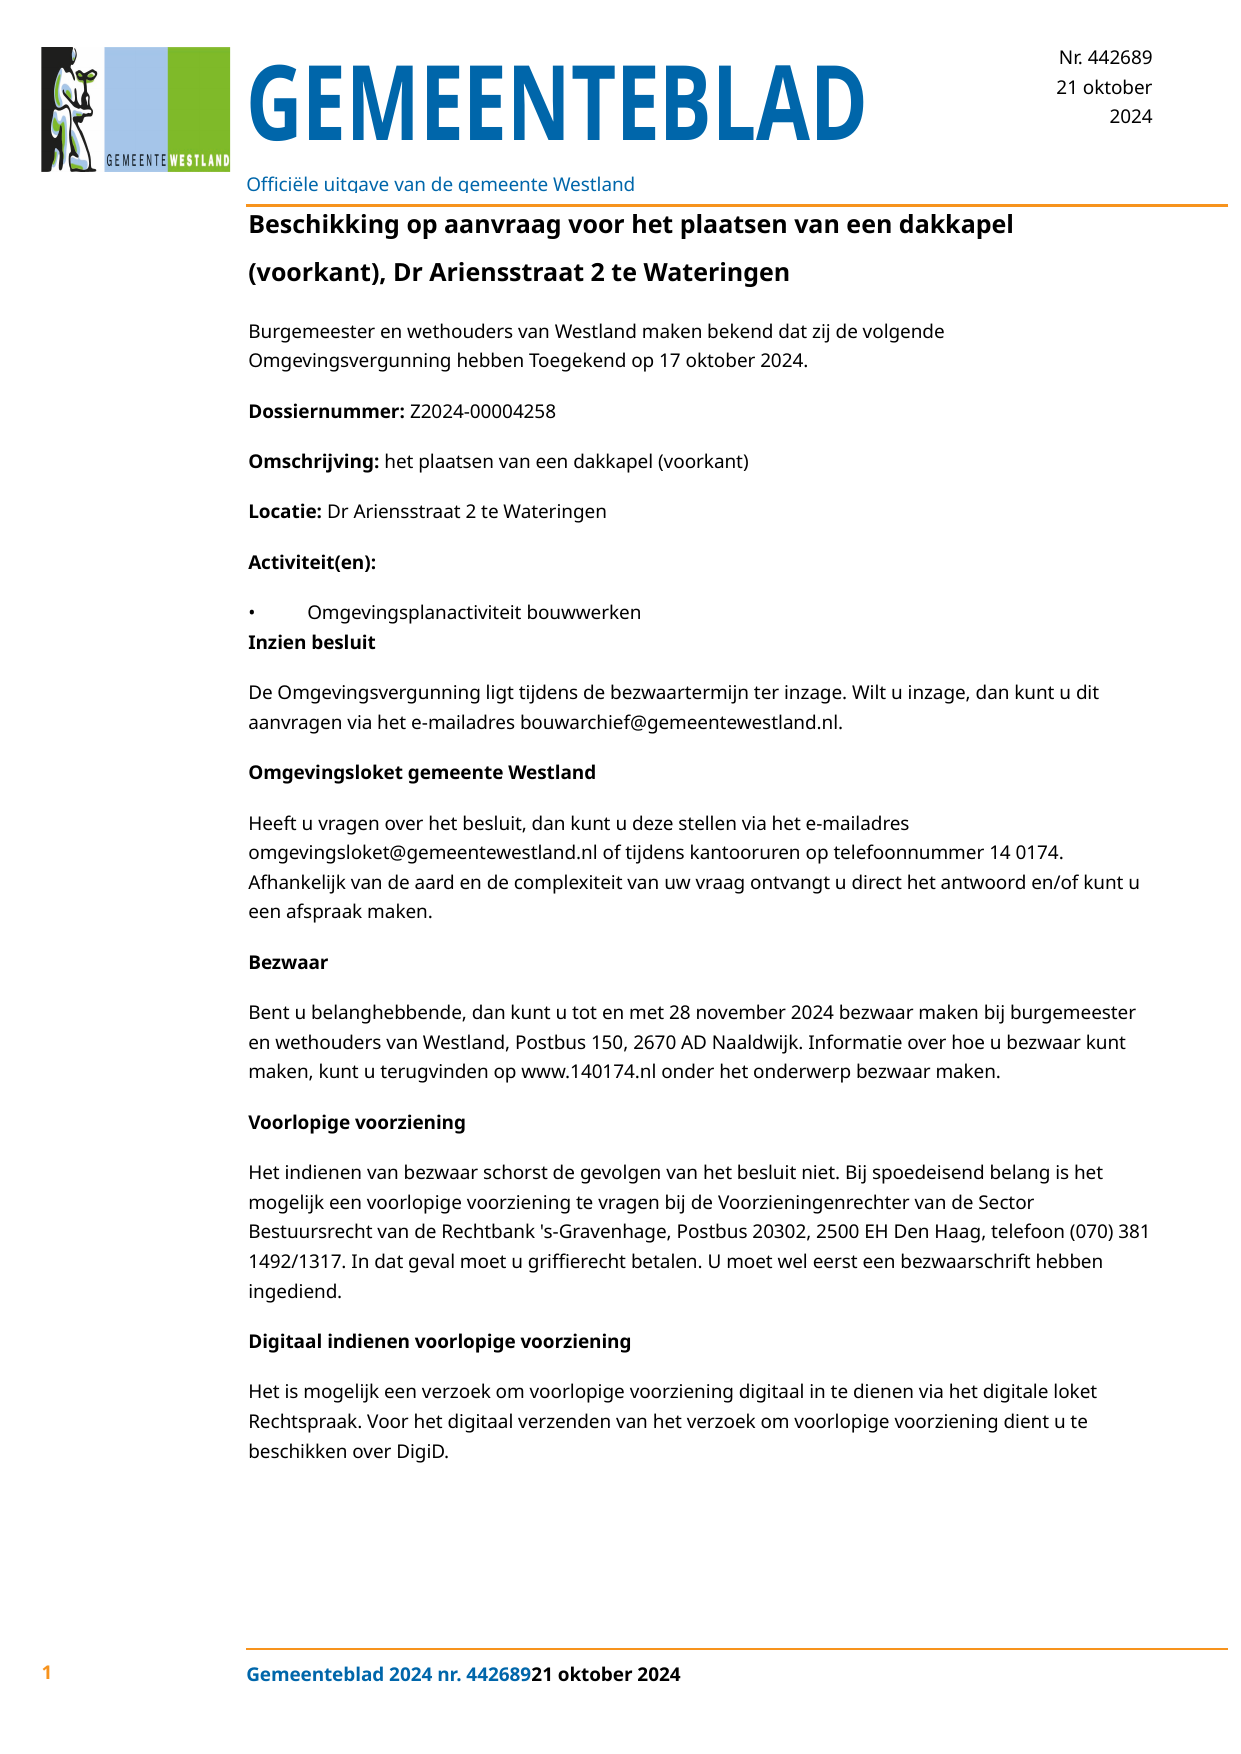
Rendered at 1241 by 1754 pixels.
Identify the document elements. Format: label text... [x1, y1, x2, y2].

text Bezwaar [248, 949, 1152, 975]
text Digitaal indienen voorlopige voorziening [248, 1328, 1152, 1354]
text Het is mogelijk een verzoek om voorlopige voorziening digitaal in te dienen via het digitale loket Rechtspraak. Voor het digitaal verzenden van het verzoek om voorlopige voorziening dient u te beschikken over DigiD. [248, 1379, 1152, 1464]
text Activiteit(en): [248, 549, 1152, 575]
list Omgevingsplanactiviteit bouwwerken [248, 599, 1152, 625]
text Dossiernummer: Z2024-00004258 [248, 398, 1152, 424]
text Bent u belanghebbende, dan kunt u tot en met 28 november 2024 bezwaar maken bij burgemeester en wethouders van Westland, Postbus 150, 2670 AD Naaldwijk. Informatie over hoe u bezwaar kunt maken, kunt u terugvinden op www.140174.nl onder het onderwerp bezwaar maken. [248, 999, 1152, 1084]
text De Omgevingsvergunning ligt tijdens de bezwaartermijn ter inzage. Wilt u inzage, dan kunt u dit aanvragen via het e-mailadres bouwarchief@gemeentewestland.nl. [248, 679, 1152, 735]
text Inzien besluit [248, 629, 1152, 655]
text Locatie: Dr Ariensstraat 2 te Wateringen [248, 499, 1152, 524]
text Het indienen van bezwaar schorst de gevolgen van het besluit niet. Bij spoedeisend belang is het mogelijk een voorlopige voorziening te vragen bij de Voorzieningenrechter van de Sector Bestuursrecht van de Rechtbank 's-Gravenhage, Postbus 20302, 2500 EH Den Haag, telefoon (070) 381 1492/1317. In dat geval moet u griffierecht betalen. U moet wel eerst een bezwaarschrift hebben ingediend. [248, 1159, 1152, 1304]
text Omschrijving: het plaatsen van een dakkapel (voorkant) [248, 448, 1152, 474]
text Omgevingsloket gemeente Westland [248, 759, 1152, 785]
text Voorlopige voorziening [248, 1109, 1152, 1135]
text Beschikking op aanvraag voor het plaatsen van een dakkapel (voorkant), Dr Ariensstraat 2 te Wateringen [248, 207, 1152, 288]
picture [41, 47, 231, 172]
text Burgemeester en wethouders van Westland maken bekend dat zij de volgende Omgevingsvergunning hebben Toegekend op 17 oktober 2024. [248, 318, 1152, 373]
text Heeft u vragen over het besluit, dan kunt u deze stellen via het e-mailadres omgevingsloket@gemeentewestland.nl of tijdens kantooruren op telefoonnummer 14 0174. Afhankelijk van de aard en de complexiteit van uw vraag ontvangt u direct het antwoord en/of kunt u een afspraak maken. [248, 810, 1152, 924]
